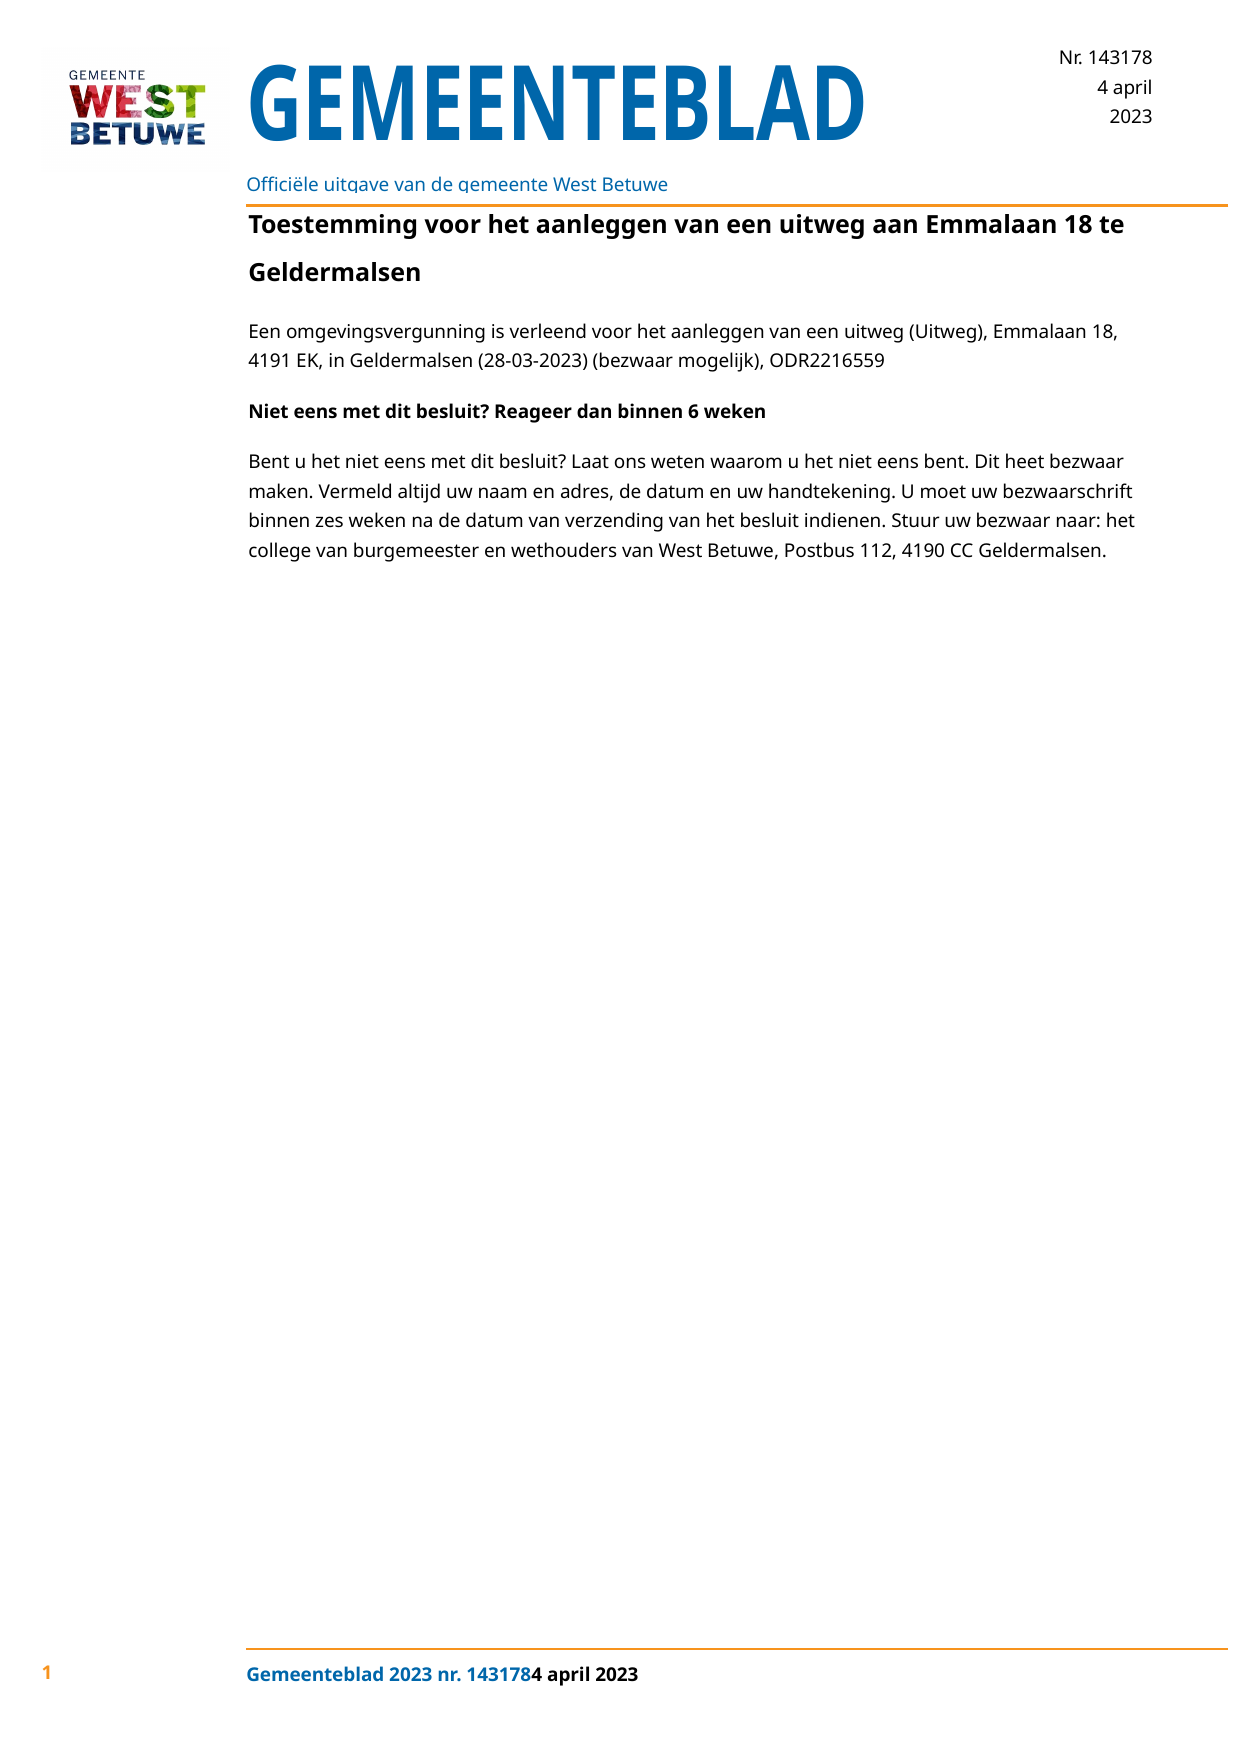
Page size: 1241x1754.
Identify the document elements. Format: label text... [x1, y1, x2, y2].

picture [41, 47, 231, 172]
text Een omgevingsvergunning is verleend voor het aanleggen van een uitweg (Uitweg), Emmalaan 18, 4191 EK, in Geldermalsen (28-03-2023) (bezwaar mogelijk), ODR2216559 [248, 318, 1152, 373]
text Bent u het niet eens met dit besluit? Laat ons weten waarom u het niet eens bent. Dit heet bezwaar maken. Vermeld altijd uw naam en adres, de datum en uw handtekening. U moet uw bezwaarschrift binnen zes weken na de datum van verzending van het besluit indienen. Stuur uw bezwaar naar: het college van burgemeester en wethouders van West Betuwe, Postbus 112, 4190 CC Geldermalsen. [248, 448, 1152, 563]
text Niet eens met dit besluit? Reageer dan binnen 6 weken [248, 398, 1152, 424]
text Toestemming voor het aanleggen van een uitweg aan Emmalaan 18 te Geldermalsen [248, 207, 1152, 288]
